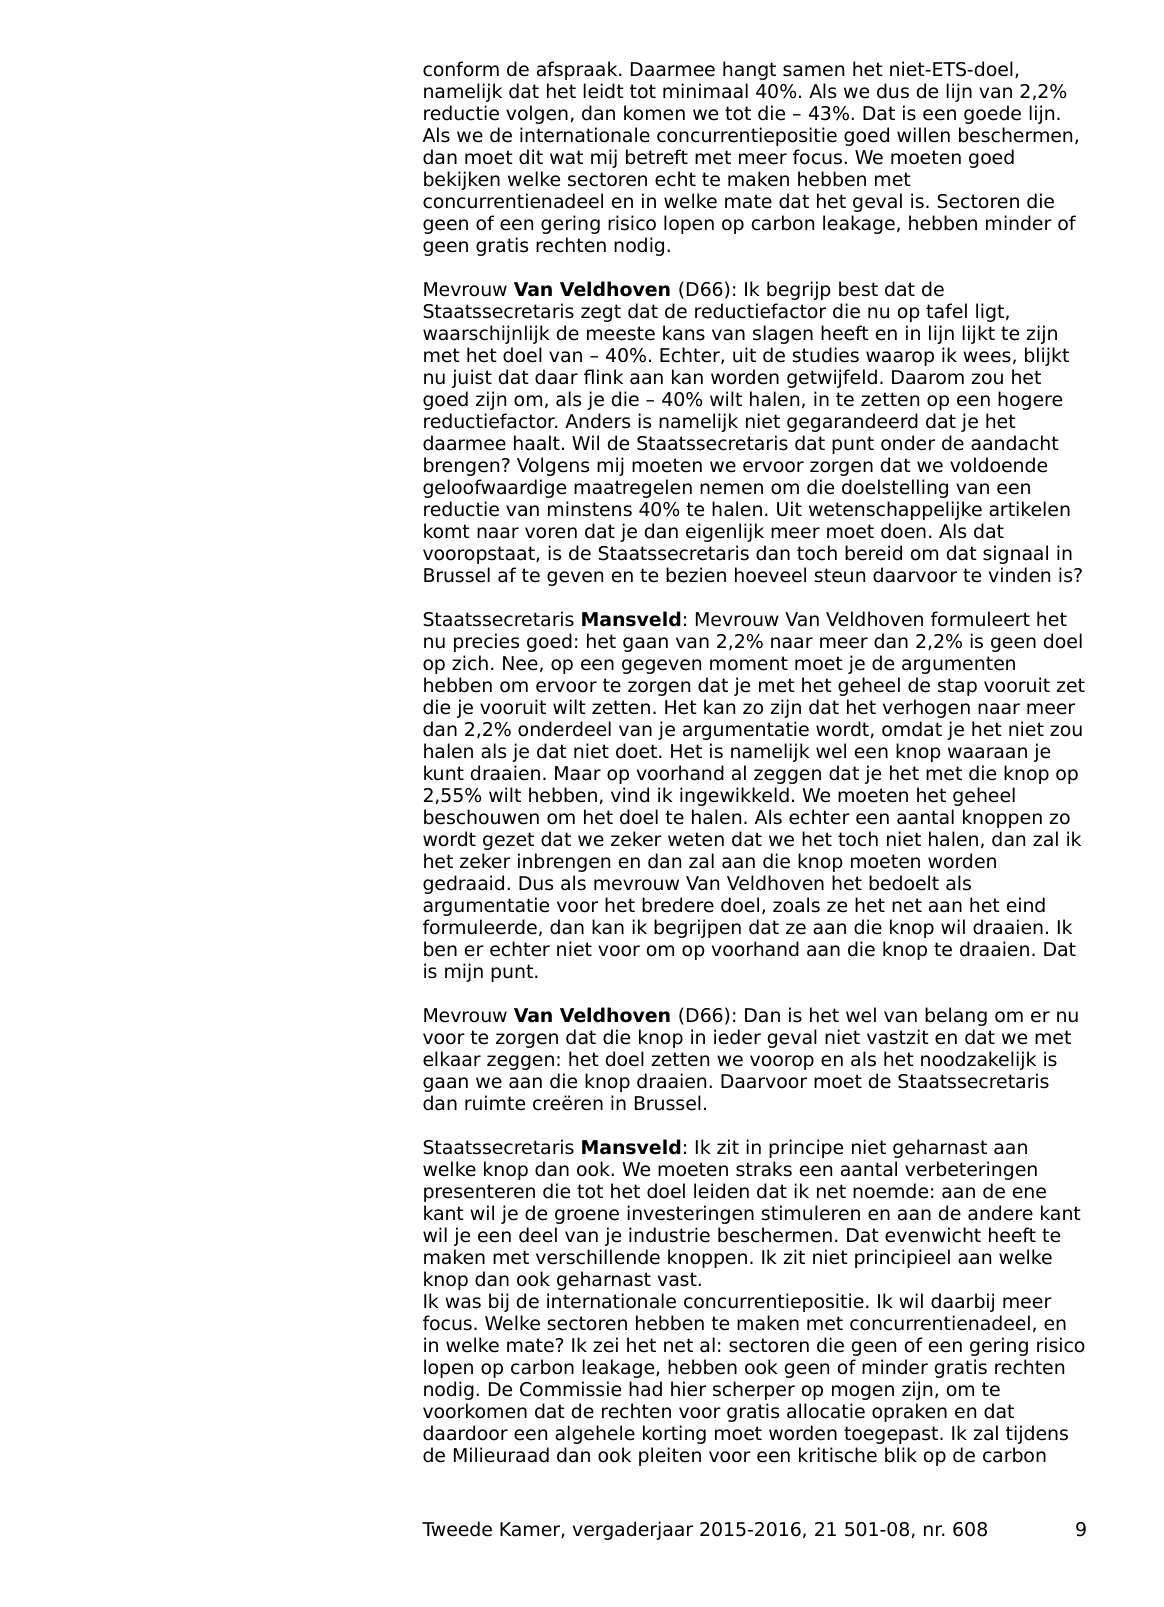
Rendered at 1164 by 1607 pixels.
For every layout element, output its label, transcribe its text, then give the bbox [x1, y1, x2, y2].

text Als we de internationale concurrentiepositie goed willen beschermen, dan moet dit wat mij betreft met meer focus. We moeten goed bekijken welke sectoren echt te maken hebben met concurrentienadeel en in welke mate dat het geval is. Sectoren die geen of een gering risico lopen op carbon leakage, hebben minder of geen gratis rechten nodig. [422, 125, 1087, 257]
text Staatssecretaris Mansveld: Mevrouw Van Veldhoven formuleert het nu precies goed: het gaan van 2,2% naar meer dan 2,2% is geen doel op zich. Nee, op een gegeven moment moet je de argumenten hebben om ervoor te zorgen dat je met het geheel de stap vooruit zet die je vooruit wilt zetten. Het kan zo zijn dat het verhogen naar meer dan 2,2% onderdeel van je argumentatie wordt, omdat je het niet zou halen als je dat niet doet. Het is namelijk wel een knop waaraan je kunt draaien. Maar op voorhand al zeggen dat je het met die knop op 2,55% wilt hebben, vind ik ingewikkeld. We moeten het geheel beschouwen om het doel te halen. Als echter een aantal knoppen zo wordt gezet dat we zeker weten dat we het toch niet halen, dan zal ik het zeker inbrengen en dan zal aan die knop moeten worden gedraaid. Dus als mevrouw Van Veldhoven het bedoelt als argumentatie voor het bredere doel, zoals ze het net aan het eind formuleerde, dan kan ik begrijpen dat ze aan die knop wil draaien. Ik ben er echter niet voor om op voorhand aan die knop te draaien. Dat is mijn punt. [422, 609, 1087, 983]
text Mevrouw Van Veldhoven (D66): Dan is het wel van belang om er nu voor te zorgen dat die knop in ieder geval niet vastzit en dat we met elkaar zeggen: het doel zetten we voorop en als het noodzakelijk is gaan we aan die knop draaien. Daarvoor moet de Staatssecretaris dan ruimte creëren in Brussel. [422, 1005, 1087, 1115]
text Mevrouw Van Veldhoven (D66): Ik begrijp best dat de Staatssecretaris zegt dat de reductiefactor die nu op tafel ligt, waarschijnlijk de meeste kans van slagen heeft en in lijn lijkt te zijn met het doel van – 40%. Echter, uit de studies waarop ik wees, blijkt nu juist dat daar flink aan kan worden getwijfeld. Daarom zou het goed zijn om, als je die – 40% wilt halen, in te zetten op een hogere reductiefactor. Anders is namelijk niet gegarandeerd dat je het daarmee haalt. Wil de Staatssecretaris dat punt onder de aandacht brengen? Volgens mij moeten we ervoor zorgen dat we voldoende geloofwaardige maatregelen nemen om die doelstelling van een reductie van minstens 40% te halen. Uit wetenschappelijke artikelen komt naar voren dat je dan eigenlijk meer moet doen. Als dat vooropstaat, is de Staatssecretaris dan toch bereid om dat signaal in Brussel af te geven en te bezien hoeveel steun daarvoor te vinden is? [422, 279, 1087, 587]
text Ik was bij de internationale concurrentiepositie. Ik wil daarbij meer focus. Welke sectoren hebben te maken met concurrentienadeel, en in welke mate? Ik zei het net al: sectoren die geen of een gering risico lopen op carbon leakage, hebben ook geen of minder gratis rechten nodig. De Commissie had hier scherper op mogen zijn, om te voorkomen dat de rechten voor gratis allocatie opraken en dat daardoor een algehele korting moet worden toegepast. Ik zal tijdens de Milieuraad dan ook pleiten voor een kritische blik op de carbon [422, 1291, 1087, 1467]
text conform de afspraak. Daarmee hangt samen het niet-ETS-doel, namelijk dat het leidt tot minimaal 40%. Als we dus de lijn van 2,2% reductie volgen, dan komen we tot die – 43%. Dat is een goede lijn. [422, 59, 1087, 125]
text Staatssecretaris Mansveld: Ik zit in principe niet geharnast aan welke knop dan ook. We moeten straks een aantal verbeteringen presenteren die tot het doel leiden dat ik net noemde: aan de ene kant wil je de groene investeringen stimuleren en aan de andere kant wil je een deel van je industrie beschermen. Dat evenwicht heeft te maken met verschillende knoppen. Ik zit niet principieel aan welke knop dan ook geharnast vast. [422, 1137, 1087, 1291]
